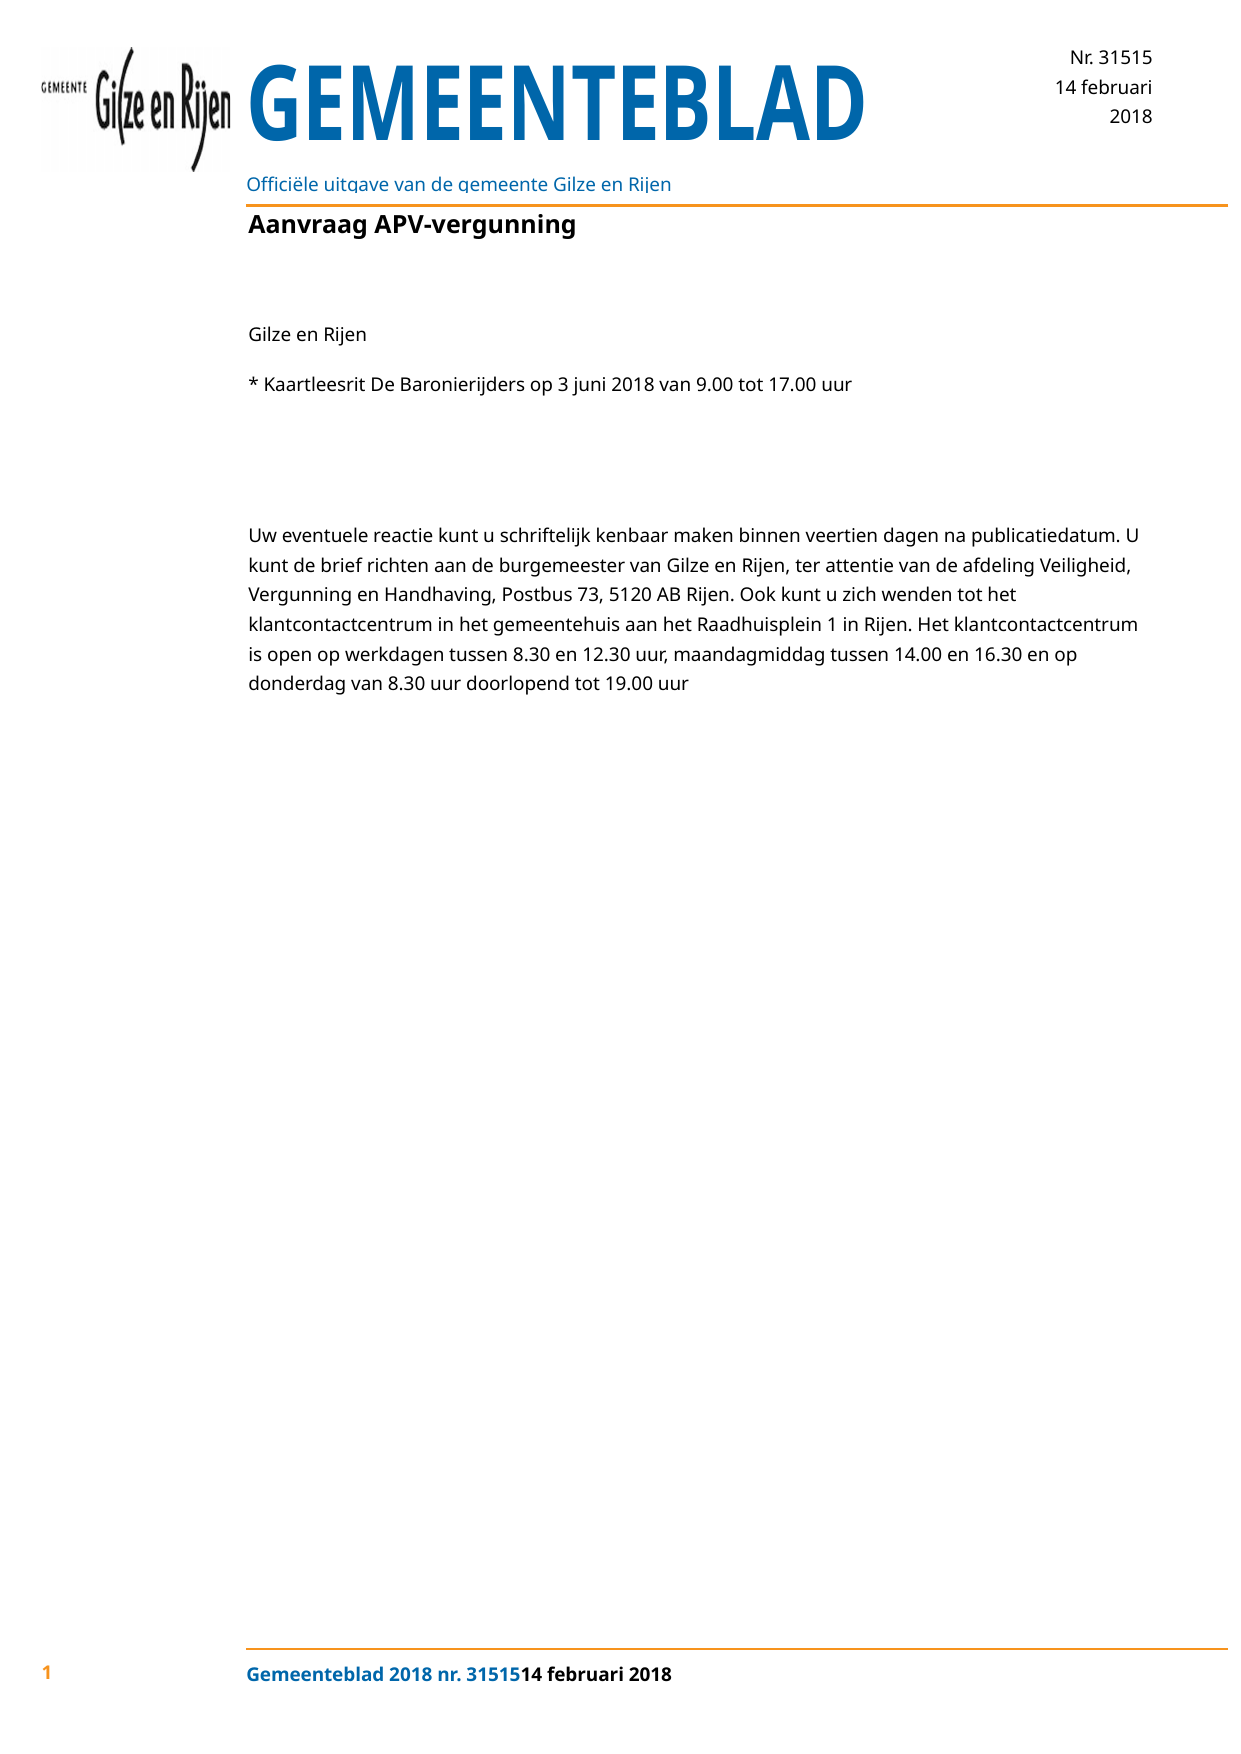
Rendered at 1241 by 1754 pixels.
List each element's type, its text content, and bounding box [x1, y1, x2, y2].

text Uw eventuele reactie kunt u schriftelijk kenbaar maken binnen veertien dagen na publicatiedatum. U kunt de brief richten aan de burgemeester van Gilze en Rijen, ter attentie van de afdeling Veiligheid, Vergunning en Handhaving, Postbus 73, 5120 AB Rijen. Ook kunt u zich wenden tot het klantcontactcentrum in het gemeentehuis aan het Raadhuisplein 1 in Rijen. Het klantcontactcentrum is open op werkdagen tussen 8.30 en 12.30 uur, maandagmiddag tussen 14.00 en 16.30 en op donderdag van 8.30 uur doorlopend tot 19.00 uur [248, 522, 1152, 696]
text * Kaartleesrit De Baronierijders op 3 juni 2018 van 9.00 tot 17.00 uur [248, 371, 1152, 397]
picture [41, 47, 231, 172]
text Aanvraag APV-vergunning [248, 207, 1152, 241]
text Gilze en Rijen [248, 321, 1152, 346]
